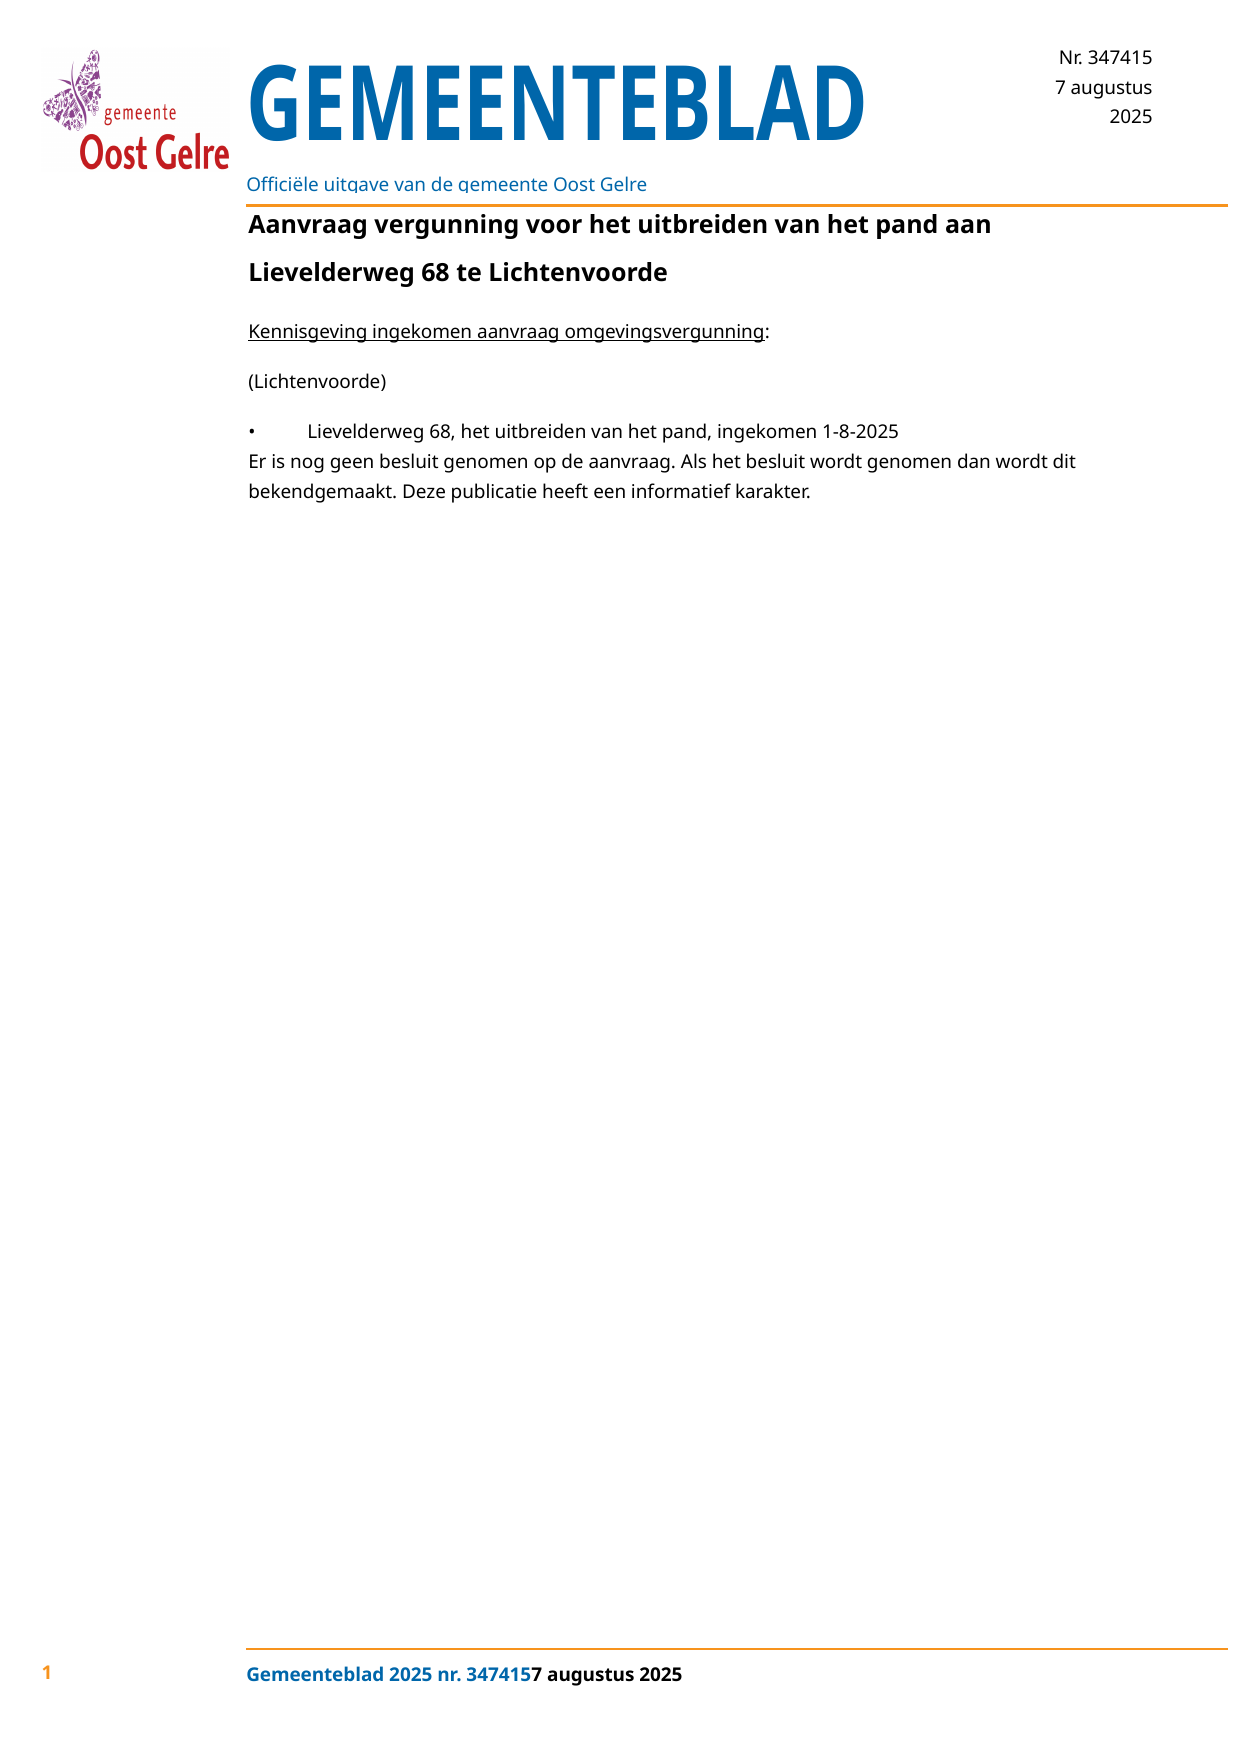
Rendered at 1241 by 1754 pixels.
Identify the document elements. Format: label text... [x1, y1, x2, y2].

text (Lichtenvoorde) [248, 368, 1152, 394]
text Er is nog geen besluit genomen op de aanvraag. Als het besluit wordt genomen dan wordt dit bekendgemaakt. Deze publicatie heeft een informatief karakter. [248, 448, 1152, 504]
text Kennisgeving ingekomen aanvraag omgevingsvergunning: [248, 318, 1152, 344]
text Aanvraag vergunning voor het uitbreiden van het pand aan Lievelderweg 68 te Lichtenvoorde [248, 207, 1152, 288]
picture [41, 47, 231, 172]
list Lievelderweg 68, het uitbreiden van het pand, ingekomen 1-8-2025 [248, 419, 1152, 444]
